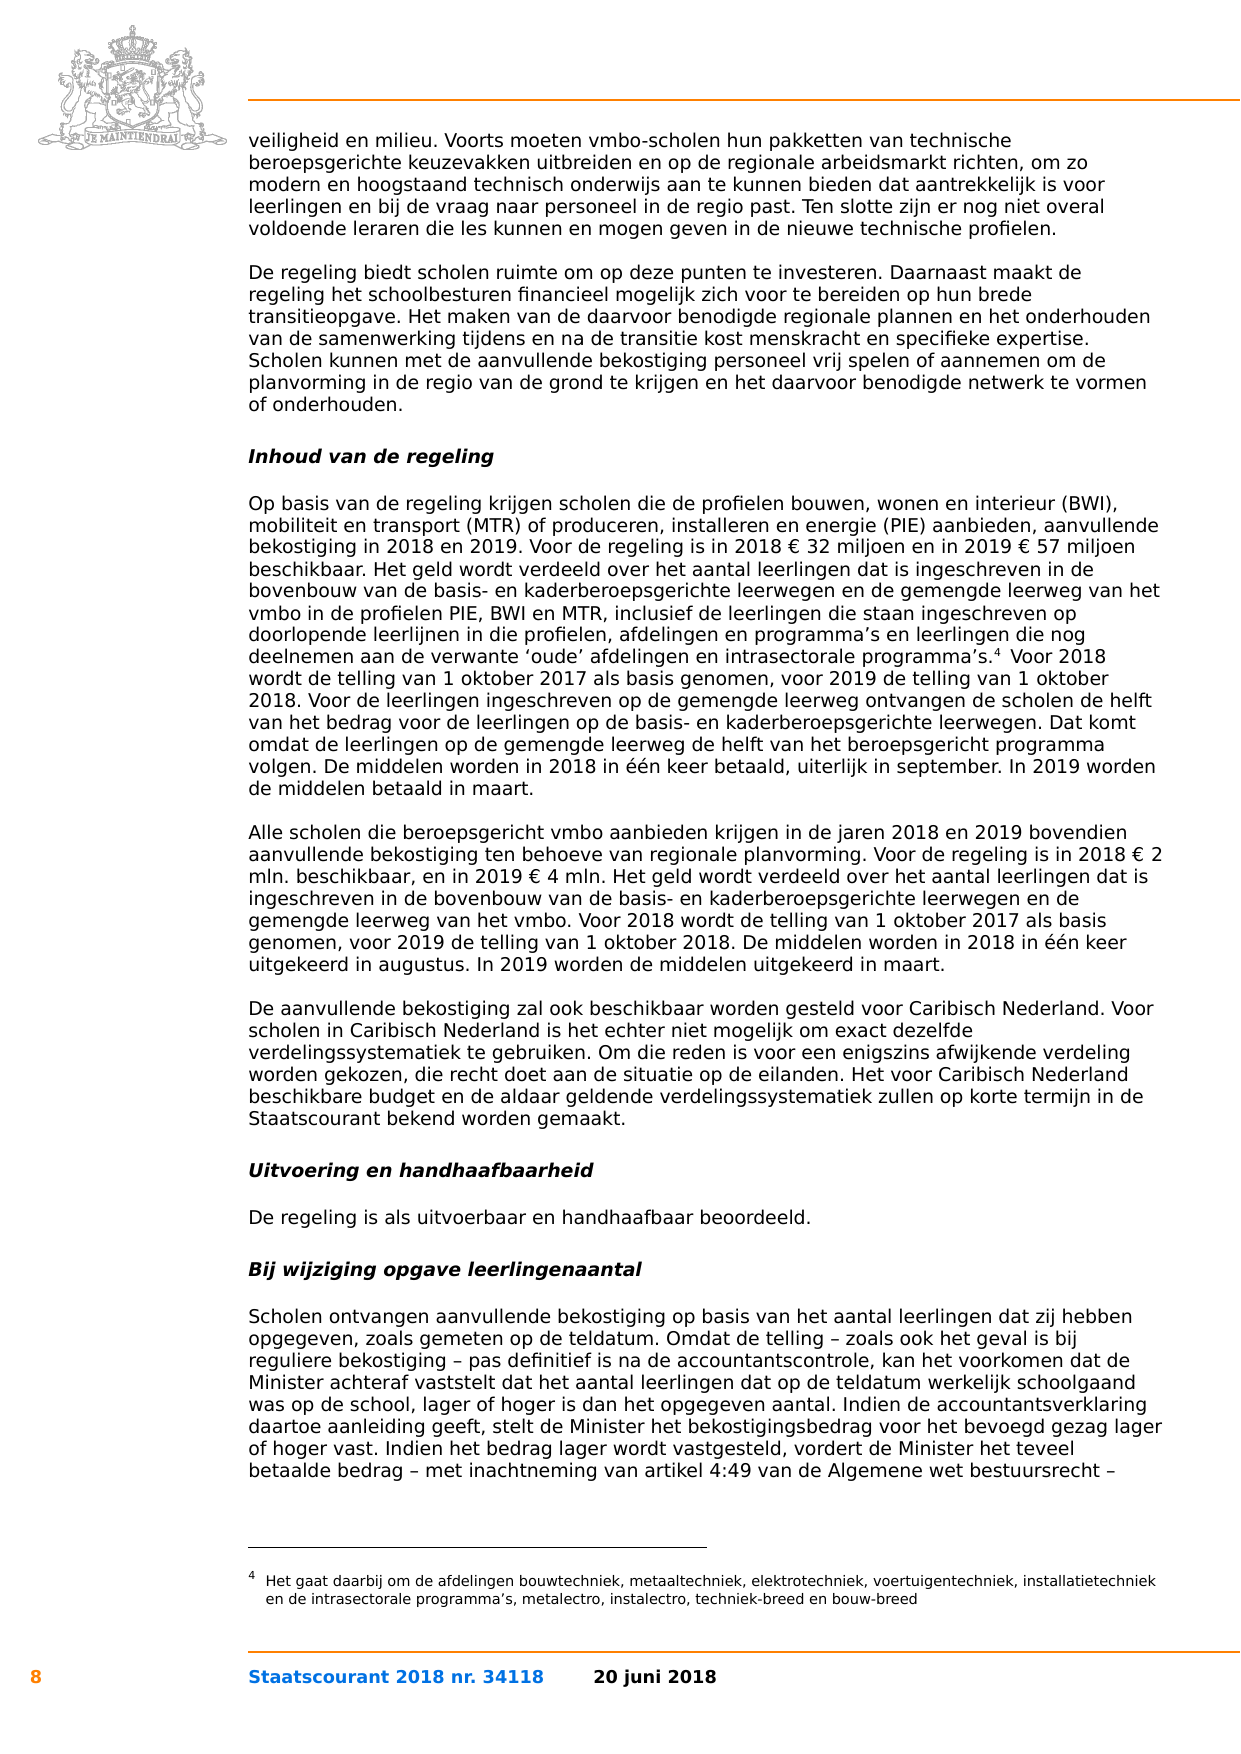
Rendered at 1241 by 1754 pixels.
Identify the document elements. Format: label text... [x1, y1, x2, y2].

text De regeling biedt scholen ruimte om op deze punten te investeren. Daarnaast maakt de regeling het schoolbesturen financieel mogelijk zich voor te bereiden op hun brede transitieopgave. Het maken van de daarvoor benodigde regionale plannen en het onderhouden van de samenwerking tijdens en na de transitie kost menskracht en specifieke expertise. Scholen kunnen met de aanvullende bekostiging personeel vrij spelen of aannemen om de planvorming in de regio van de grond te krijgen en het daarvoor benodigde netwerk te vormen of onderhouden. [248, 262, 1163, 416]
text De aanvullende bekostiging zal ook beschikbaar worden gesteld voor Caribisch Nederland. Voor scholen in Caribisch Nederland is het echter niet mogelijk om exact dezelfde verdelingssystematiek te gebruiken. Om die reden is voor een enigszins afwijkende verdeling worden gekozen, die recht doet aan de situatie op de eilanden. Het voor Caribisch Nederland beschikbare budget en de aldaar geldende verdelingssystematiek zullen op korte termijn in de Staatscourant bekend worden gemaakt. [248, 998, 1163, 1130]
subtitle Bij wijziging opgave leerlingenaantal [248, 1259, 1163, 1281]
text De regeling is als uitvoerbaar en handhaafbaar beoordeeld. [248, 1207, 1163, 1229]
text Op basis van de regeling krijgen scholen die de profielen bouwen, wonen en interieur (BWI), mobiliteit en transport (MTR) of produceren, installeren en energie (PIE) aanbieden, aanvullende bekostiging in 2018 en 2019. Voor de regeling is in 2018 € 32 miljoen en in 2019 € 57 miljoen beschikbaar. Het geld wordt verdeeld over het aantal leerlingen dat is ingeschreven in de bovenbouw van de basis- en kaderberoepsgerichte leerwegen en de gemengde leerweg van het vmbo in de profielen PIE, BWI en MTR, inclusief de leerlingen die staan ingeschreven op doorlopende leerlijnen in die profielen, afdelingen en programma’s en leerlingen die nog deelnemen aan de verwante ‘oude’ afdelingen en intrasectorale programma’s. Voor 2018 wordt de telling van 1 oktober 2017 als basis genomen, voor 2019 de telling van 1 oktober 2018. Voor de leerlingen ingeschreven op de gemengde leerweg ontvangen de scholen de helft van het bedrag voor de leerlingen op de basis- en kaderberoepsgerichte leerwegen. Dat komt omdat de leerlingen op de gemengde leerweg de helft van het beroepsgericht programma volgen. De middelen worden in 2018 in één keer betaald, uiterlijk in september. In 2019 worden de middelen betaald in maart. [248, 492, 1163, 800]
text Alle scholen die beroepsgericht vmbo aanbieden krijgen in de jaren 2018 en 2019 bovendien aanvullende bekostiging ten behoeve van regionale planvorming. Voor de regeling is in 2018 € 2 mln. beschikbaar, en in 2019 € 4 mln. Het geld wordt verdeeld over het aantal leerlingen dat is ingeschreven in de bovenbouw van de basis- en kaderberoepsgerichte leerwegen en de gemengde leerweg van het vmbo. Voor 2018 wordt de telling van 1 oktober 2017 als basis genomen, voor 2019 de telling van 1 oktober 2018. De middelen worden in 2018 in één keer uitgekeerd in augustus. In 2019 worden de middelen uitgekeerd in maart. [248, 822, 1163, 976]
text veiligheid en milieu. Voorts moeten vmbo-scholen hun pakketten van technische beroepsgerichte keuzevakken uitbreiden en op de regionale arbeidsmarkt richten, om zo modern en hoogstaand technisch onderwijs aan te kunnen bieden dat aantrekkelijk is voor leerlingen en bij de vraag naar personeel in de regio past. Ten slotte zijn er nog niet overal voldoende leraren die les kunnen en mogen geven in de nieuwe technische profielen. [248, 130, 1163, 240]
subtitle Inhoud van de regeling [248, 446, 1163, 467]
picture [38, 25, 227, 150]
text Het gaat daarbij om de afdelingen bouwtechniek, metaaltechniek, elektrotechniek, voertuigentechniek, installatietechniek en de intrasectorale programma’s, metalectro, instalectro, techniek-breed en bouw-breed [248, 1569, 1163, 1608]
text Scholen ontvangen aanvullende bekostiging op basis van het aantal leerlingen dat zij hebben opgegeven, zoals gemeten op de teldatum. Omdat de telling – zoals ook het geval is bij reguliere bekostiging – pas definitief is na de accountantscontrole, kan het voorkomen dat de Minister achteraf vaststelt dat het aantal leerlingen dat op de teldatum werkelijk schoolgaand was op de school, lager of hoger is dan het opgegeven aantal. Indien de accountantsverklaring daartoe aanleiding geeft, stelt de Minister het bekostigingsbedrag voor het bevoegd gezag lager of hoger vast. Indien het bedrag lager wordt vastgesteld, vordert de Minister het teveel betaalde bedrag – met inachtneming van artikel 4:49 van de Algemene wet bestuursrecht – [248, 1306, 1163, 1481]
subtitle Uitvoering en handhaafbaarheid [248, 1160, 1163, 1182]
